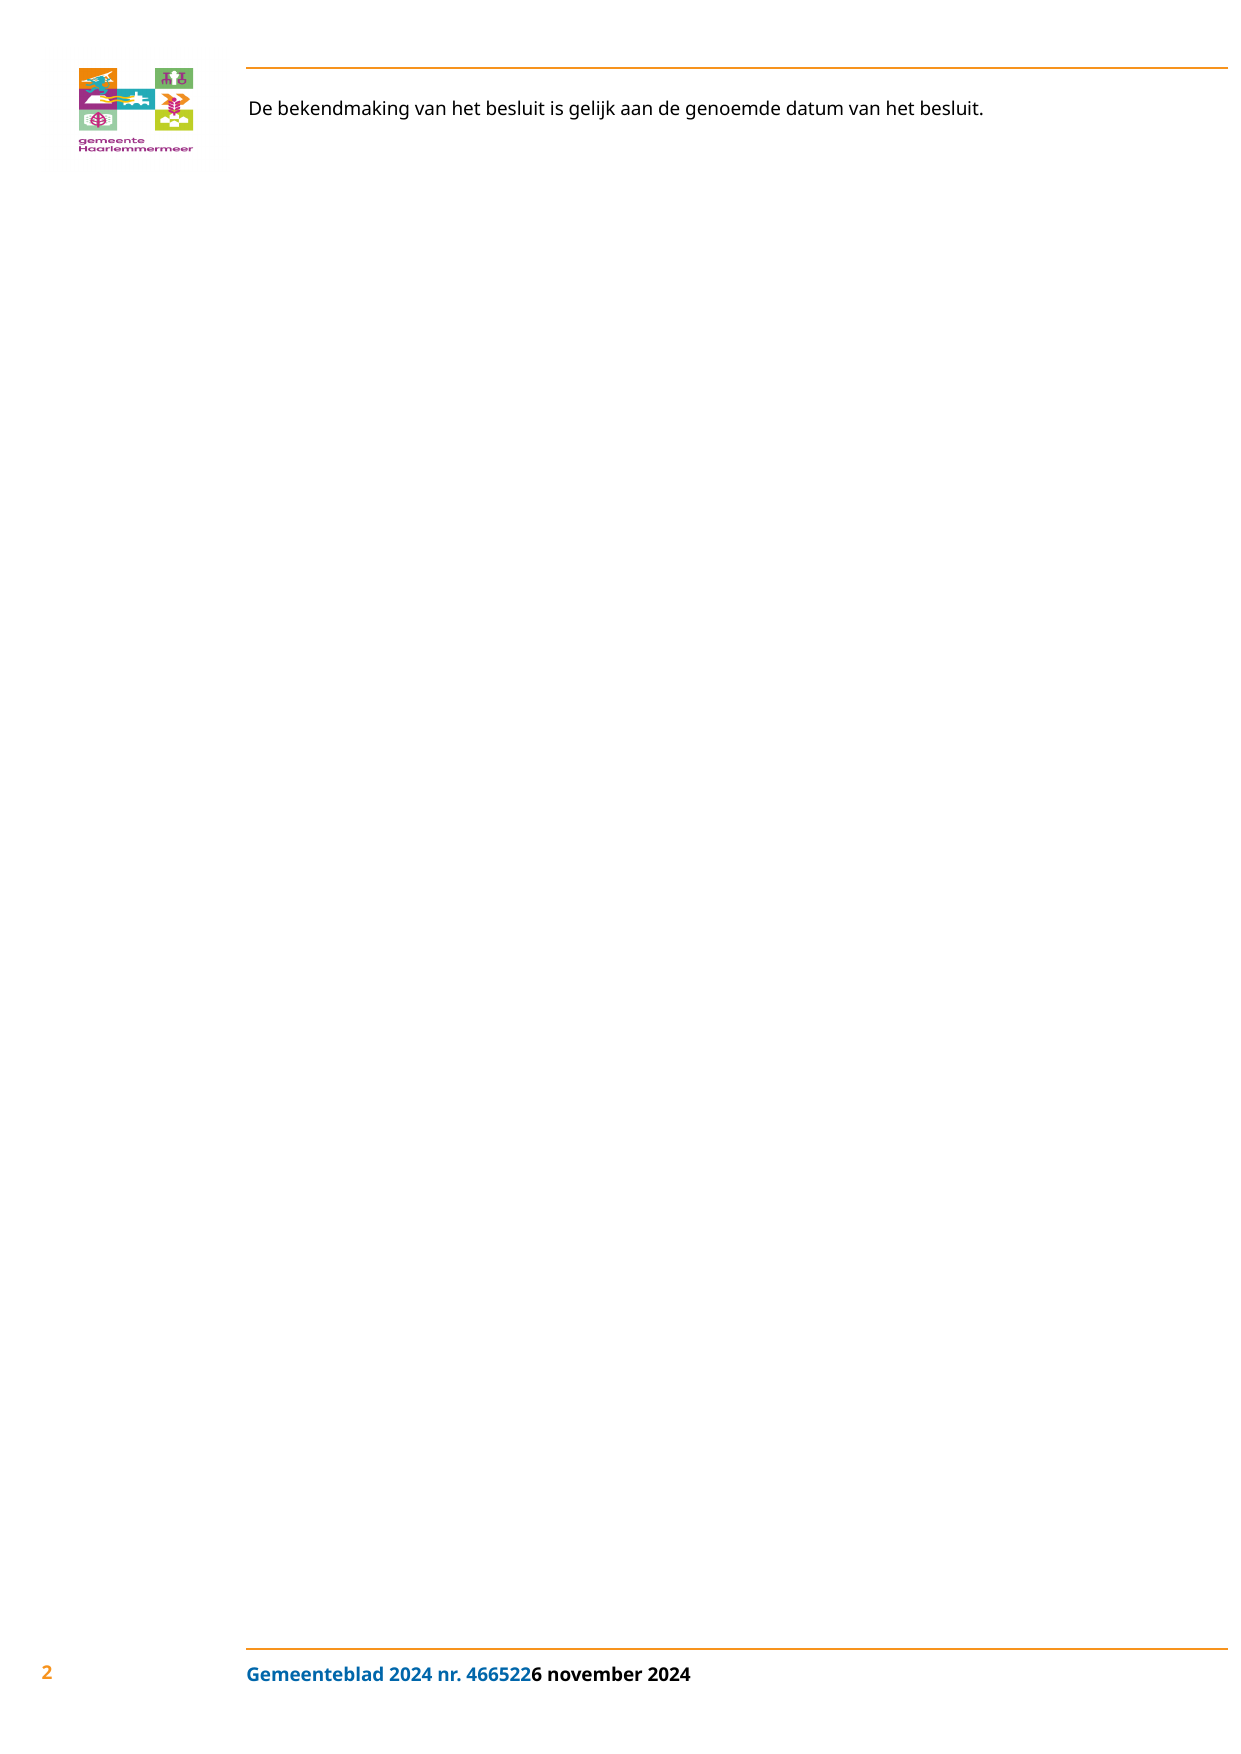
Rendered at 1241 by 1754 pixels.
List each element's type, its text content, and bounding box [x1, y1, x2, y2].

picture [41, 47, 231, 172]
text De bekendmaking van het besluit is gelijk aan de genoemde datum van het besluit. [248, 95, 1152, 121]
